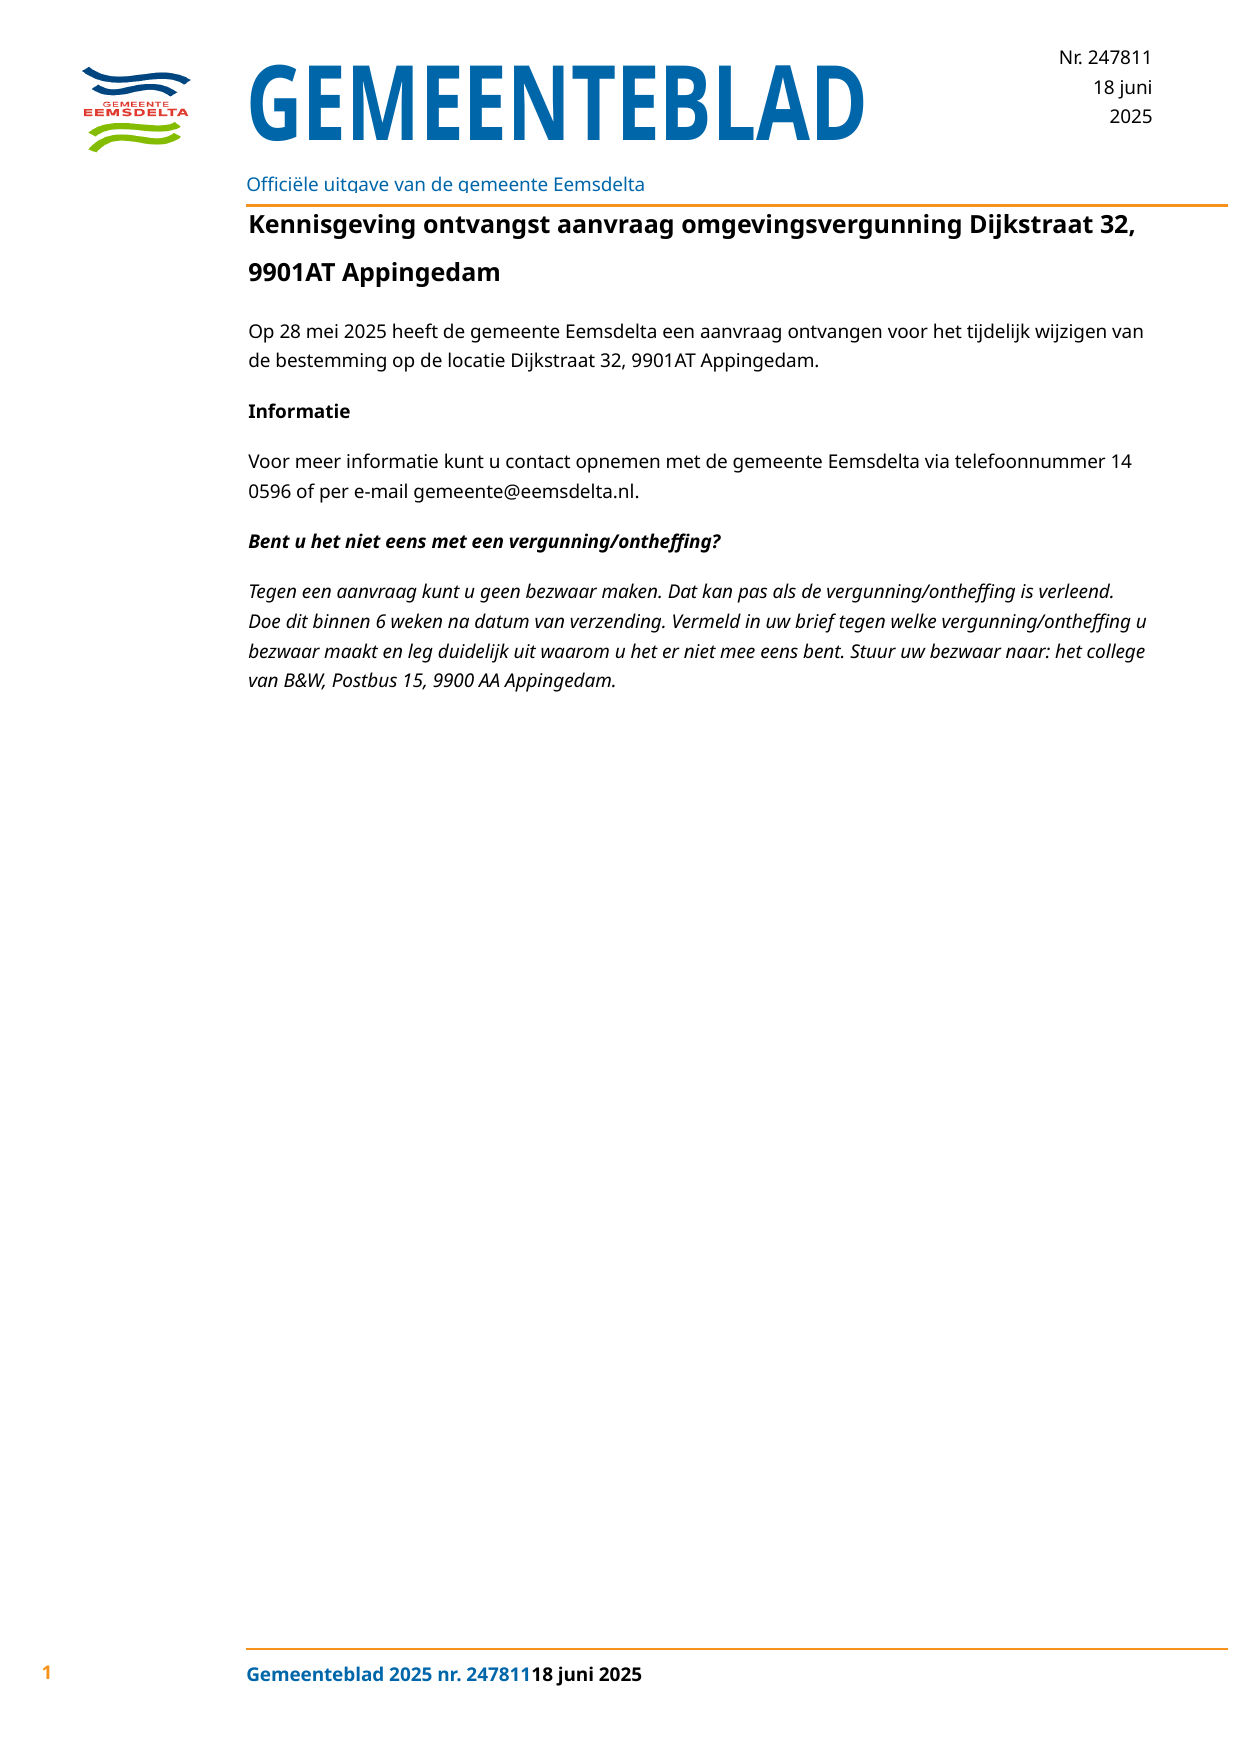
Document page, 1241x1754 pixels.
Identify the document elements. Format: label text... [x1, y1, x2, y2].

picture [41, 47, 231, 172]
text Tegen een aanvraag kunt u geen bezwaar maken. Dat kan pas als de vergunning/ontheffing is verleend. Doe dit binnen 6 weken na datum van verzending. Vermeld in uw brief tegen welke vergunning/ontheffing u bezwaar maakt en leg duidelijk uit waarom u het er niet mee eens bent. Stuur uw bezwaar naar: het college van B&W, Postbus 15, 9900 AA Appingedam. [248, 579, 1152, 693]
text Informatie [248, 398, 1152, 424]
text Voor meer informatie kunt u contact opnemen met de gemeente Eemsdelta via telefoonnummer 14 0596 of per e-mail gemeente@eemsdelta.nl. [248, 448, 1152, 504]
text Op 28 mei 2025 heeft de gemeente Eemsdelta een aanvraag ontvangen voor het tijdelijk wijzigen van de bestemming op de locatie Dijkstraat 32, 9901AT Appingedam. [248, 318, 1152, 373]
text Bent u het niet eens met een vergunning/ontheffing? [248, 528, 1152, 554]
text Kennisgeving ontvangst aanvraag omgevingsvergunning Dijkstraat 32, 9901AT Appingedam [248, 207, 1152, 288]
